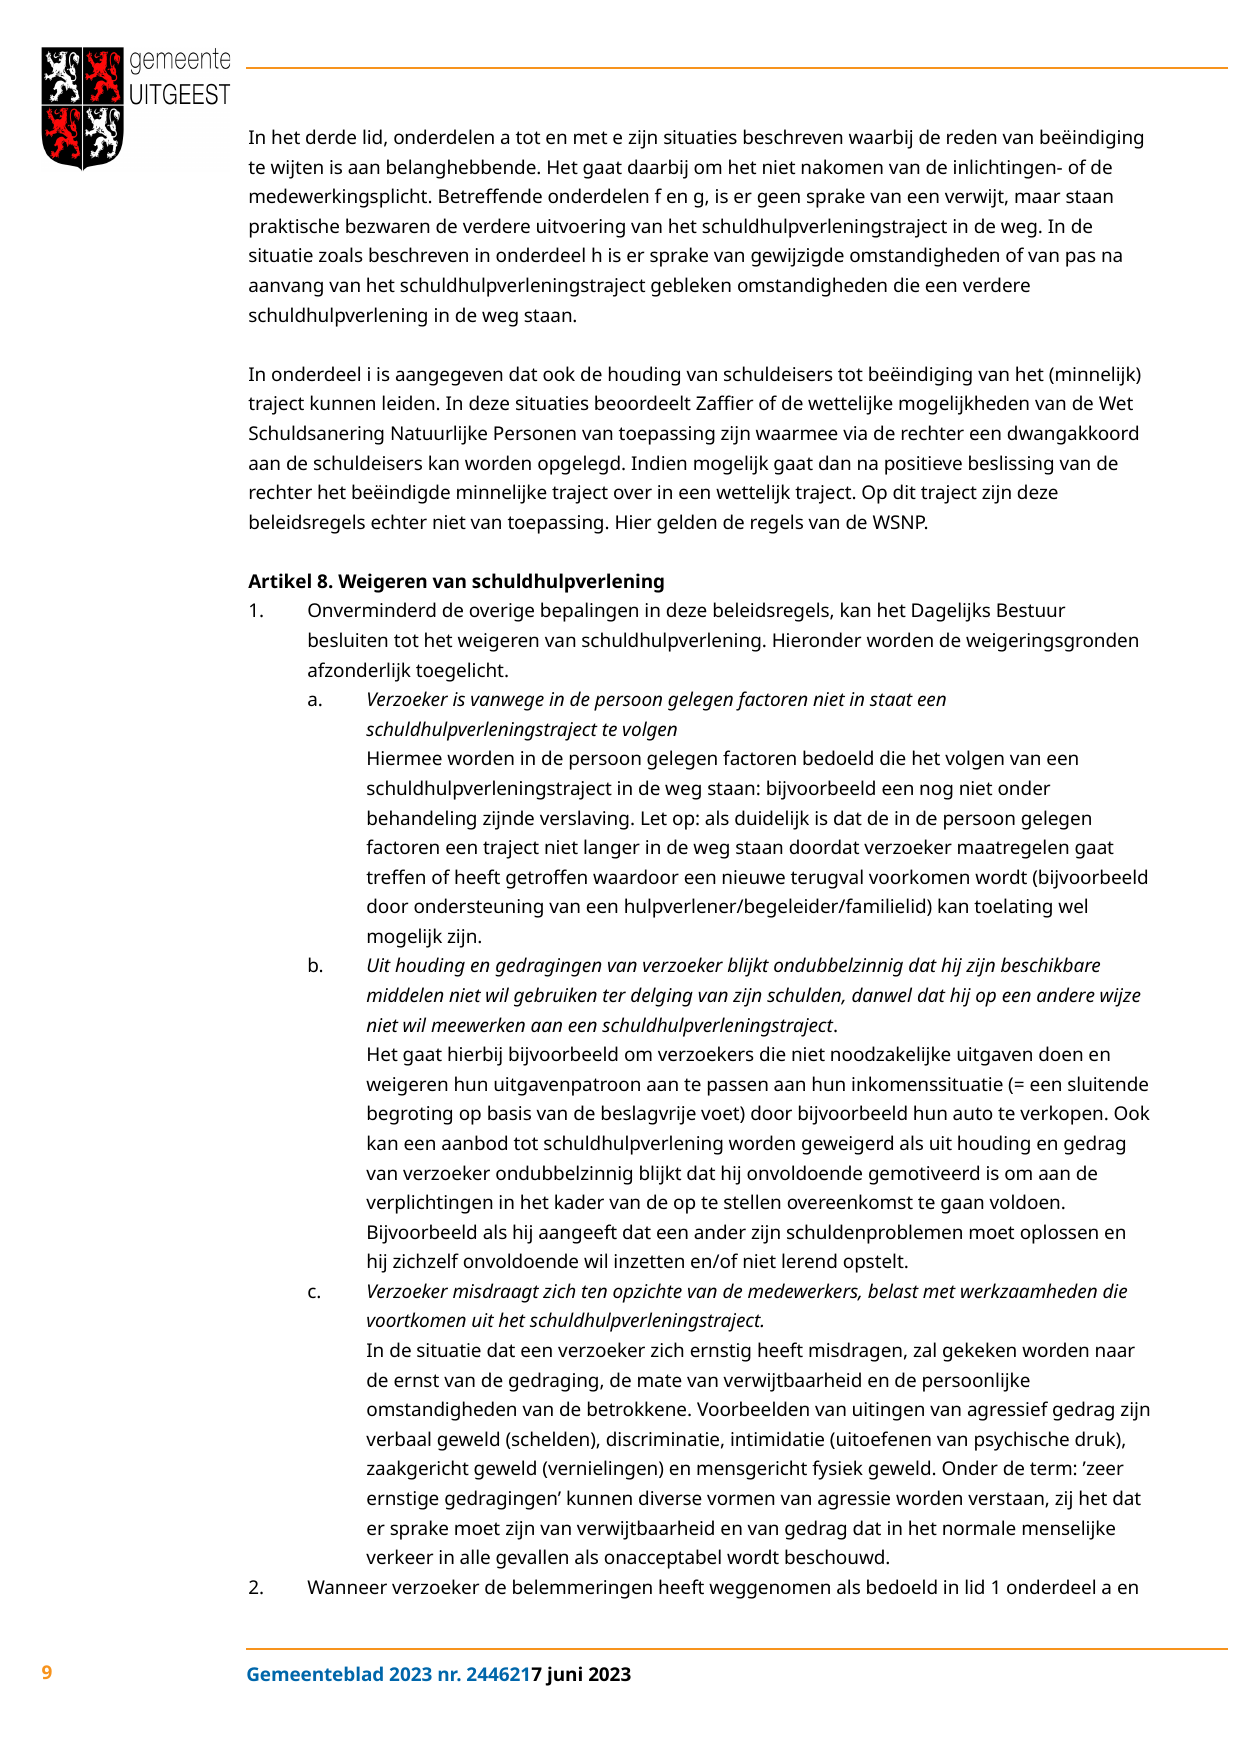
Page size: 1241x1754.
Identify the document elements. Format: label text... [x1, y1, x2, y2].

text In het derde lid, onderdelen a tot en met e zijn situaties beschreven waarbij de reden van beëindiging te wijten is aan belanghebbende. Het gaat daarbij om het niet nakomen van de inlichtingen- of de medewerkingsplicht. Betreffende onderdelen f en g, is er geen sprake van een verwijt, maar staan praktische bezwaren de verdere uitvoering van het schuldhulpverleningstraject in de weg. In de situatie zoals beschreven in onderdeel h is er sprake van gewijzigde omstandigheden of van pas na aanvang van het schuldhulpverleningstraject gebleken omstandigheden die een verdere schuldhulpverlening in de weg staan. [248, 124, 1152, 328]
picture [41, 47, 231, 172]
text Artikel 8. Weigeren van schuldhulpverlening [248, 568, 1152, 594]
list Uit houding en gedragingen van verzoeker blijkt ondubbelzinnig dat hij zijn beschikbare middelen niet wil gebruiken ter delging van zijn schulden, danwel dat hij op een andere wijze niet wil meewerken aan een schuldhulpverleningstraject. [307, 953, 1152, 1038]
text In onderdeel i is aangegeven dat ook de houding van schuldeisers tot beëindiging van het (minnelijk) traject kunnen leiden. In deze situaties beoordeelt Zaffier of de wettelijke mogelijkheden van de Wet Schuldsanering Natuurlijke Personen van toepassing zijn waarmee via de rechter een dwangakkoord aan de schuldeisers kan worden opgelegd. Indien mogelijk gaat dan na positieve beslissing van de rechter het beëindigde minnelijke traject over in een wettelijk traject. Op dit traject zijn deze beleidsregels echter niet van toepassing. Hier gelden de regels van de WSNP. [248, 361, 1152, 535]
list Hiermee worden in de persoon gelegen factoren bedoeld die het volgen van een schuldhulpverleningstraject in de weg staan: bijvoorbeeld een nog niet onder behandeling zijnde verslaving. Let op: als duidelijk is dat de in de persoon gelegen factoren een traject niet langer in de weg staan doordat verzoeker maatregelen gaat treffen of heeft getroffen waardoor een nieuwe terugval voorkomen wordt (bijvoorbeeld door ondersteuning van een hulpverlener/begeleider/familielid) kan toelating wel mogelijk zijn. [307, 746, 1152, 949]
list Verzoeker misdraagt zich ten opzichte van de medewerkers, belast met werkzaamheden die voortkomen uit het schuldhulpverleningstraject. [307, 1278, 1152, 1333]
list In de situatie dat een verzoeker zich ernstig heeft misdragen, zal gekeken worden naar de ernst van de gedraging, de mate van verwijtbaarheid en de persoonlijke omstandigheden van de betrokkene. Voorbeelden van uitingen van agressief gedrag zijn verbaal geweld (schelden), discriminatie, intimidatie (uitoefenen van psychische druk), zaakgericht geweld (vernielingen) en mensgericht fysiek geweld. Onder de term: ’zeer ernstige gedragingen’ kunnen diverse vormen van agressie worden verstaan, zij het dat er sprake moet zijn van verwijtbaarheid en van gedrag dat in het normale menselijke verkeer in alle gevallen als onacceptabel wordt beschouwd. [307, 1337, 1152, 1570]
list Onverminderd de overige bepalingen in deze beleidsregels, kan het Dagelijks Bestuur besluiten tot het weigeren van schuldhulpverlening. Hieronder worden de weigeringsgronden afzonderlijk toegelicht. [248, 598, 1152, 683]
list Verzoeker is vanwege in de persoon gelegen factoren niet in staat een schuldhulpverleningstraject te volgen [307, 686, 1152, 742]
list Het gaat hierbij bijvoorbeeld om verzoekers die niet noodzakelijke uitgaven doen en weigeren hun uitgavenpatroon aan te passen aan hun inkomenssituatie (= een sluitende begroting op basis van de beslagvrije voet) door bijvoorbeeld hun auto te verkopen. Ook kan een aanbod tot schuldhulpverlening worden geweigerd als uit houding en gedrag van verzoeker ondubbelzinnig blijkt dat hij onvoldoende gemotiveerd is om aan de verplichtingen in het kader van de op te stellen overeenkomst te gaan voldoen. Bijvoorbeeld als hij aangeeft dat een ander zijn schuldenproblemen moet oplossen en hij zichzelf onvoldoende wil inzetten en/of niet lerend opstelt. [307, 1041, 1152, 1274]
list Wanneer verzoeker de belemmeringen heeft weggenomen als bedoeld in lid 1 onderdeel a en [248, 1574, 1152, 1600]
